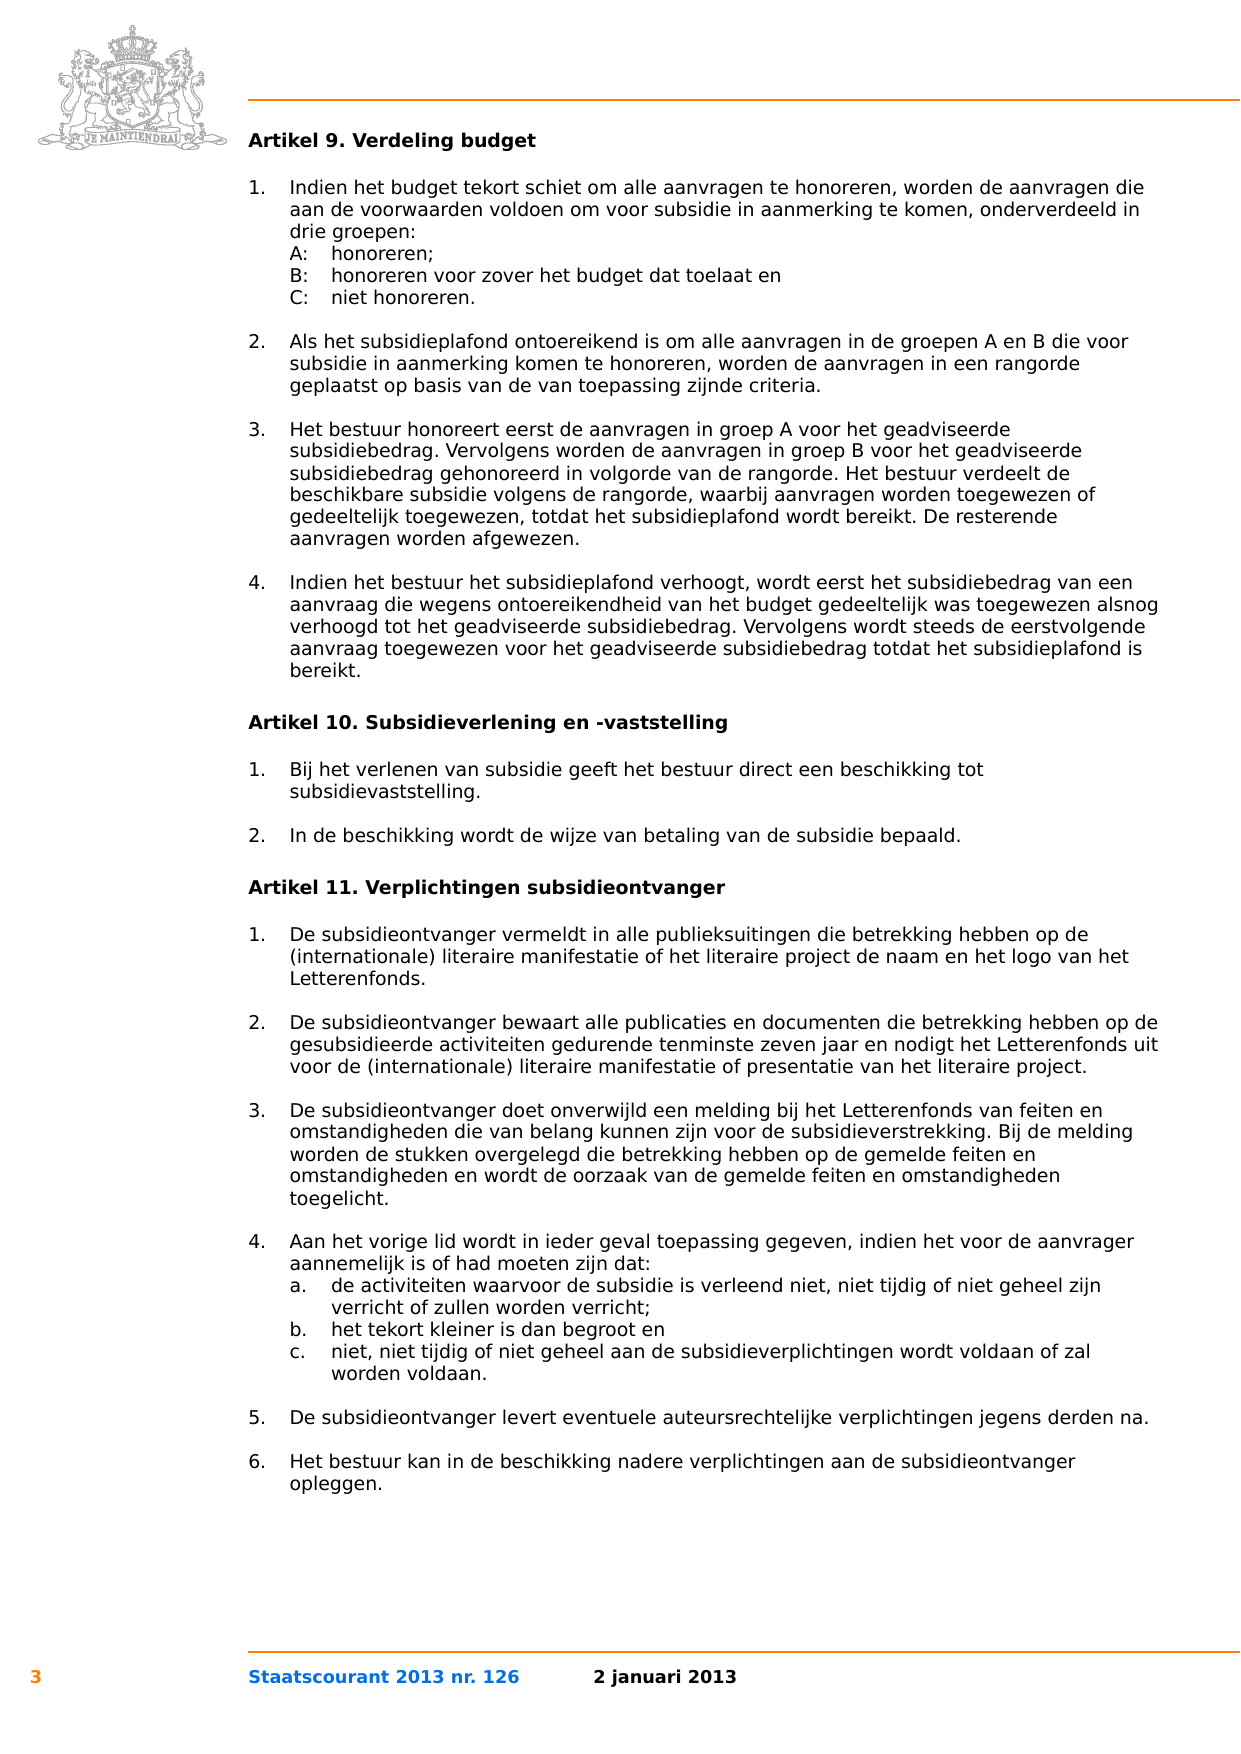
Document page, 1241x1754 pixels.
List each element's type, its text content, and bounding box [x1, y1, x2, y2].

text 1. De subsidieontvanger vermeldt in alle publieksuitingen die betrekking hebben op de (internationale) literaire manifestatie of het literaire project de naam en het logo van het Letterenfonds. [248, 924, 1163, 990]
text 3. De subsidieontvanger doet onverwijld een melding bij het Letterenfonds van feiten en omstandigheden die van belang kunnen zijn voor de subsidieverstrekking. Bij de melding worden de stukken overgelegd die betrekking hebben op de gemelde feiten en omstandigheden en wordt de oorzaak van de gemelde feiten en omstandigheden toegelicht. [248, 1099, 1163, 1209]
text 6. Het bestuur kan in de beschikking nadere verplichtingen aan de subsidieontvanger opleggen. [248, 1451, 1163, 1495]
text 2. De subsidieontvanger bewaart alle publicaties en documenten die betrekking hebben op de gesubsidieerde activiteiten gedurende tenminste zeven jaar en nodigt het Letterenfonds uit voor de (internationale) literaire manifestatie of presentatie van het literaire project. [248, 1012, 1163, 1078]
text 1. Indien het budget tekort schiet om alle aanvragen te honoreren, worden de aanvragen die aan de voorwaarden voldoen om voor subsidie in aanmerking te komen, onderverdeeld in drie groepen: [248, 177, 1163, 243]
picture [38, 25, 227, 150]
text c. niet, niet tijdig of niet geheel aan de subsidieverplichtingen wordt voldaan of zal worden voldaan. [289, 1341, 1163, 1385]
text A: honoreren; [289, 243, 1163, 265]
text 3. Het bestuur honoreert eerst de aanvragen in groep A voor het geadviseerde subsidiebedrag. Vervolgens worden de aanvragen in groep B voor het geadviseerde subsidiebedrag gehonoreerd in volgorde van de rangorde. Het bestuur verdeelt de beschikbare subsidie volgens de rangorde, waarbij aanvragen worden toegewezen of gedeeltelijk toegewezen, totdat het subsidieplafond wordt bereikt. De resterende aanvragen worden afgewezen. [248, 418, 1163, 550]
text B: honoreren voor zover het budget dat toelaat en [289, 265, 1163, 287]
text a. de activiteiten waarvoor de subsidie is verleend niet, niet tijdig of niet geheel zijn verricht of zullen worden verricht; [289, 1275, 1163, 1319]
text b. het tekort kleiner is dan begroot en [289, 1319, 1163, 1341]
text 5. De subsidieontvanger levert eventuele auteursrechtelijke verplichtingen jegens derden na. [248, 1407, 1163, 1429]
subtitle Artikel 9. Verdeling budget [248, 130, 1163, 152]
text 2. In de beschikking wordt de wijze van betaling van de subsidie bepaald. [248, 825, 1163, 847]
text C: niet honoreren. [289, 287, 1163, 309]
text 4. Aan het vorige lid wordt in ieder geval toepassing gegeven, indien het voor de aanvrager aannemelijk is of had moeten zijn dat: [248, 1231, 1163, 1275]
subtitle Artikel 10. Subsidieverlening en -vaststelling [248, 712, 1163, 734]
text 4. Indien het bestuur het subsidieplafond verhoogt, wordt eerst het subsidiebedrag van een aanvraag die wegens ontoereikendheid van het budget gedeeltelijk was toegewezen alsnog verhoogd tot het geadviseerde subsidiebedrag. Vervolgens wordt steeds de eerstvolgende aanvraag toegewezen voor het geadviseerde subsidiebedrag totdat het subsidieplafond is bereikt. [248, 572, 1163, 682]
subtitle Artikel 11. Verplichtingen subsidieontvanger [248, 877, 1163, 899]
text 1. Bij het verlenen van subsidie geeft het bestuur direct een beschikking tot subsidievaststelling. [248, 759, 1163, 803]
text 2. Als het subsidieplafond ontoereikend is om alle aanvragen in de groepen A en B die voor subsidie in aanmerking komen te honoreren, worden de aanvragen in een rangorde geplaatst op basis van de van toepassing zijnde criteria. [248, 331, 1163, 397]
